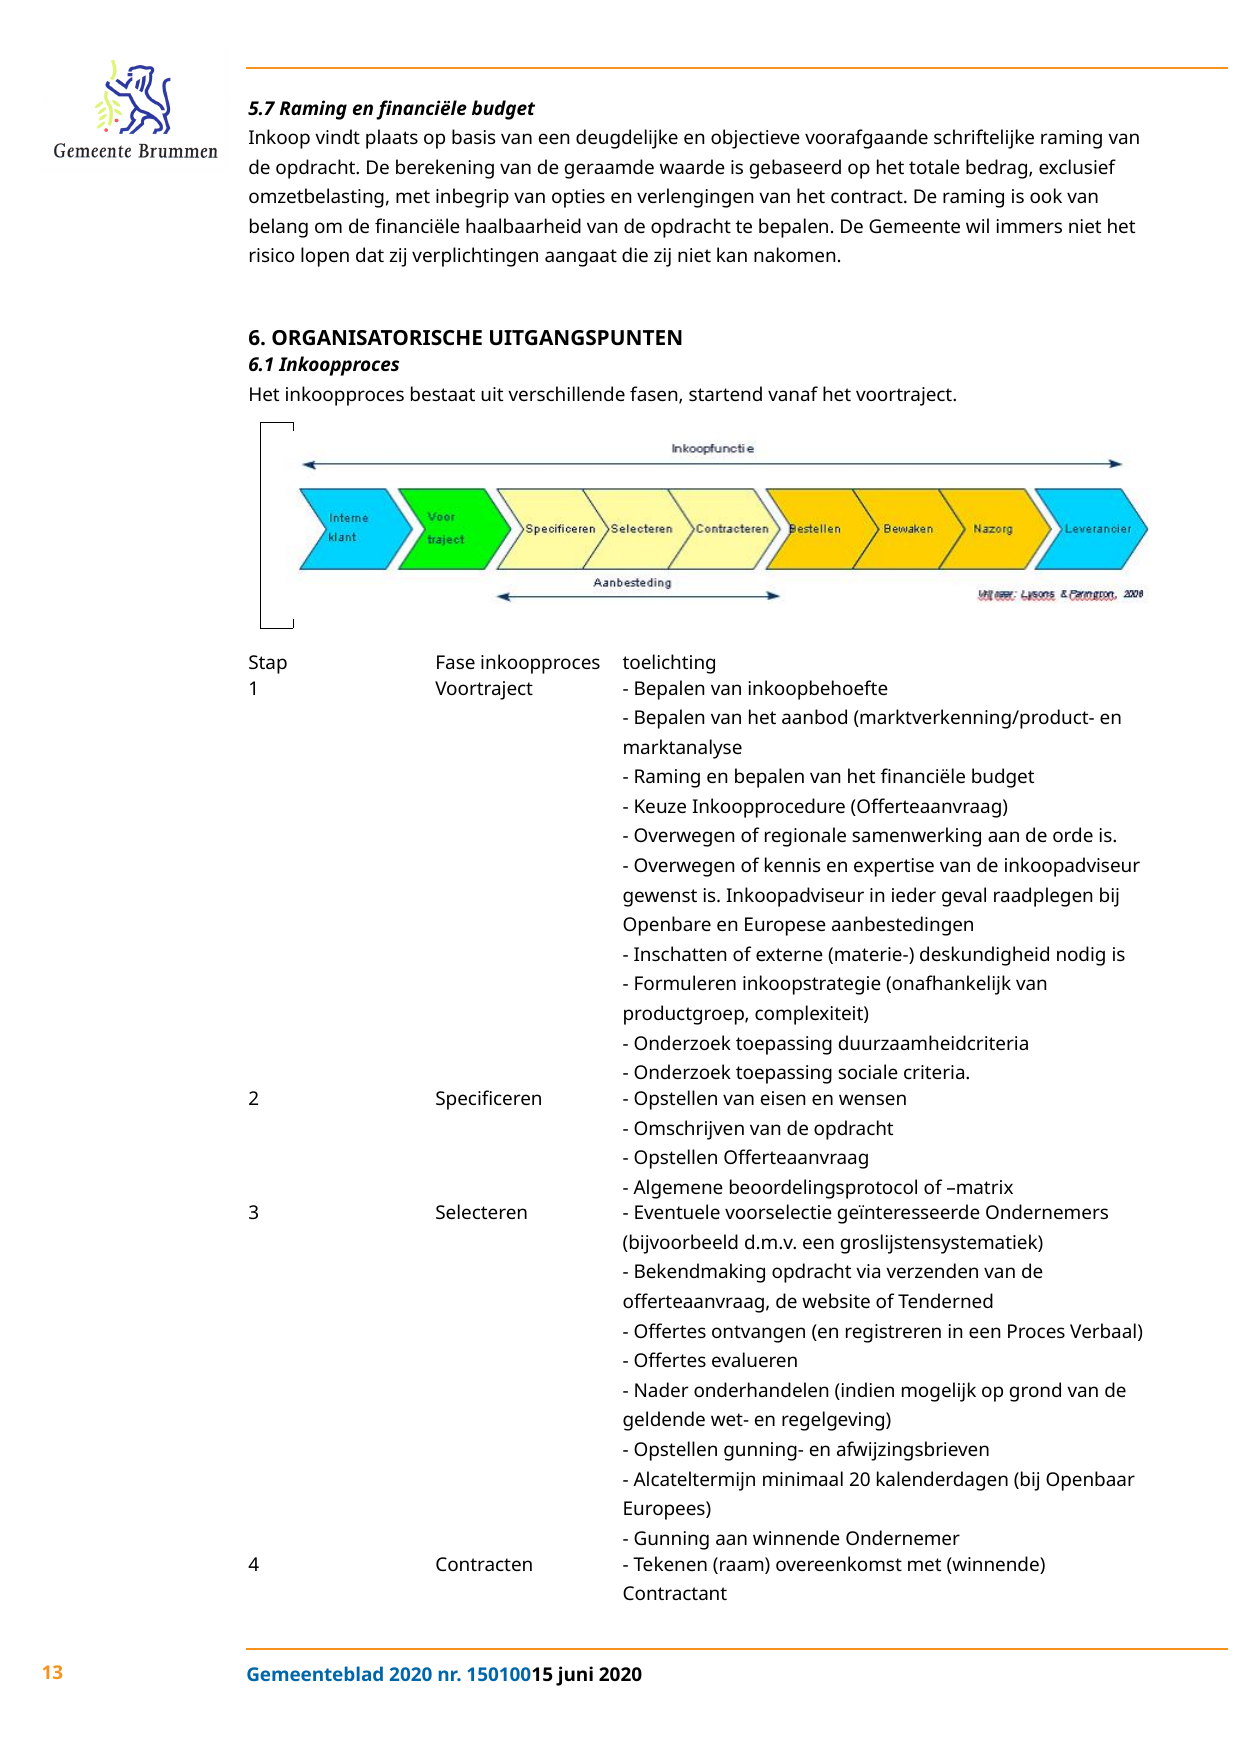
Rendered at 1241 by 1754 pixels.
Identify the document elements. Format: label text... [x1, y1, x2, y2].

table_cell Voortraject [435, 675, 622, 1085]
picture [41, 47, 231, 172]
text Het inkoopproces bestaat uit verschillende fasen, startend vanaf het voortraject. [248, 381, 1152, 406]
table_cell Selecteren [435, 1200, 622, 1551]
table_cell Contracten [435, 1551, 622, 1606]
text 5.7 Raming en financiële budget [248, 95, 1152, 121]
table_cell 1 [248, 675, 435, 1085]
table_cell 4 [248, 1551, 435, 1606]
text Inkoop vindt plaats op basis van een deugdelijke en objectieve voorafgaande schriftelijke raming van de opdracht. De berekening van de geraamde waarde is gebaseerd op het totale bedrag, exclusief omzetbelasting, met inbegrip van opties en verlengingen van het contract. De raming is ook van belang om de financiële haalbaarheid van de opdracht te bepalen. De Gemeente wil immers niet het risico lopen dat zij verplichtingen aangaat die zij niet kan nakomen. [248, 124, 1152, 268]
table_cell - Eventuele voorselectie geïnteresseerde Ondernemers (bijvoorbeeld d.m.v. een groslijstensystematiek) - Bekendmaking opdracht via verzenden van de offerteaanvraag, de website of Tenderned - Offertes ontvangen (en registreren in een Proces Verbaal) - Offertes evalueren - Nader onderhandelen (indien mogelijk op grond van de geldende wet- en regelgeving) - Opstellen gunning- en afwijzingsbrieven - Alcateltermijn minimaal 20 kalenderdagen (bij Openbaar Europees) - Gunning aan winnende Ondernemer [623, 1200, 1152, 1551]
table_header Fase inkoopproces [435, 649, 622, 675]
text 6. ORGANISATORISCHE UITGANGSPUNTEN [248, 323, 1152, 351]
table_cell Specificeren [435, 1085, 622, 1199]
table_header toelichting [623, 649, 1152, 675]
table_cell - Opstellen van eisen en wensen - Omschrijven van de opdracht - Opstellen Offerteaanvraag - Algemene beoordelingsprotocol of –matrix [623, 1085, 1152, 1199]
text 6.1 Inkoopproces [248, 351, 1152, 377]
table_cell 3 [248, 1200, 435, 1551]
picture [268, 431, 1173, 619]
table_cell 2 [248, 1085, 435, 1199]
table_cell - Bepalen van inkoopbehoefte - Bepalen van het aanbod (marktverkenning/product- en marktanalyse - Raming en bepalen van het financiële budget - Keuze Inkoopprocedure (Offerteaanvraag) - Overwegen of regionale samenwerking aan de orde is. - Overwegen of kennis en expertise van de inkoopadviseur gewenst is. Inkoopadviseur in ieder geval raadplegen bij Openbare en Europese aanbestedingen - Inschatten of externe (materie-) deskundigheid nodig is - Formuleren inkoopstrategie (onafhankelijk van productgroep, complexiteit) - Onderzoek toepassing duurzaamheidcriteria - Onderzoek toepassing sociale criteria. [623, 675, 1152, 1085]
table_cell - Tekenen (raam) overeenkomst met (winnende) Contractant [623, 1551, 1152, 1606]
table_header Stap [248, 649, 435, 675]
